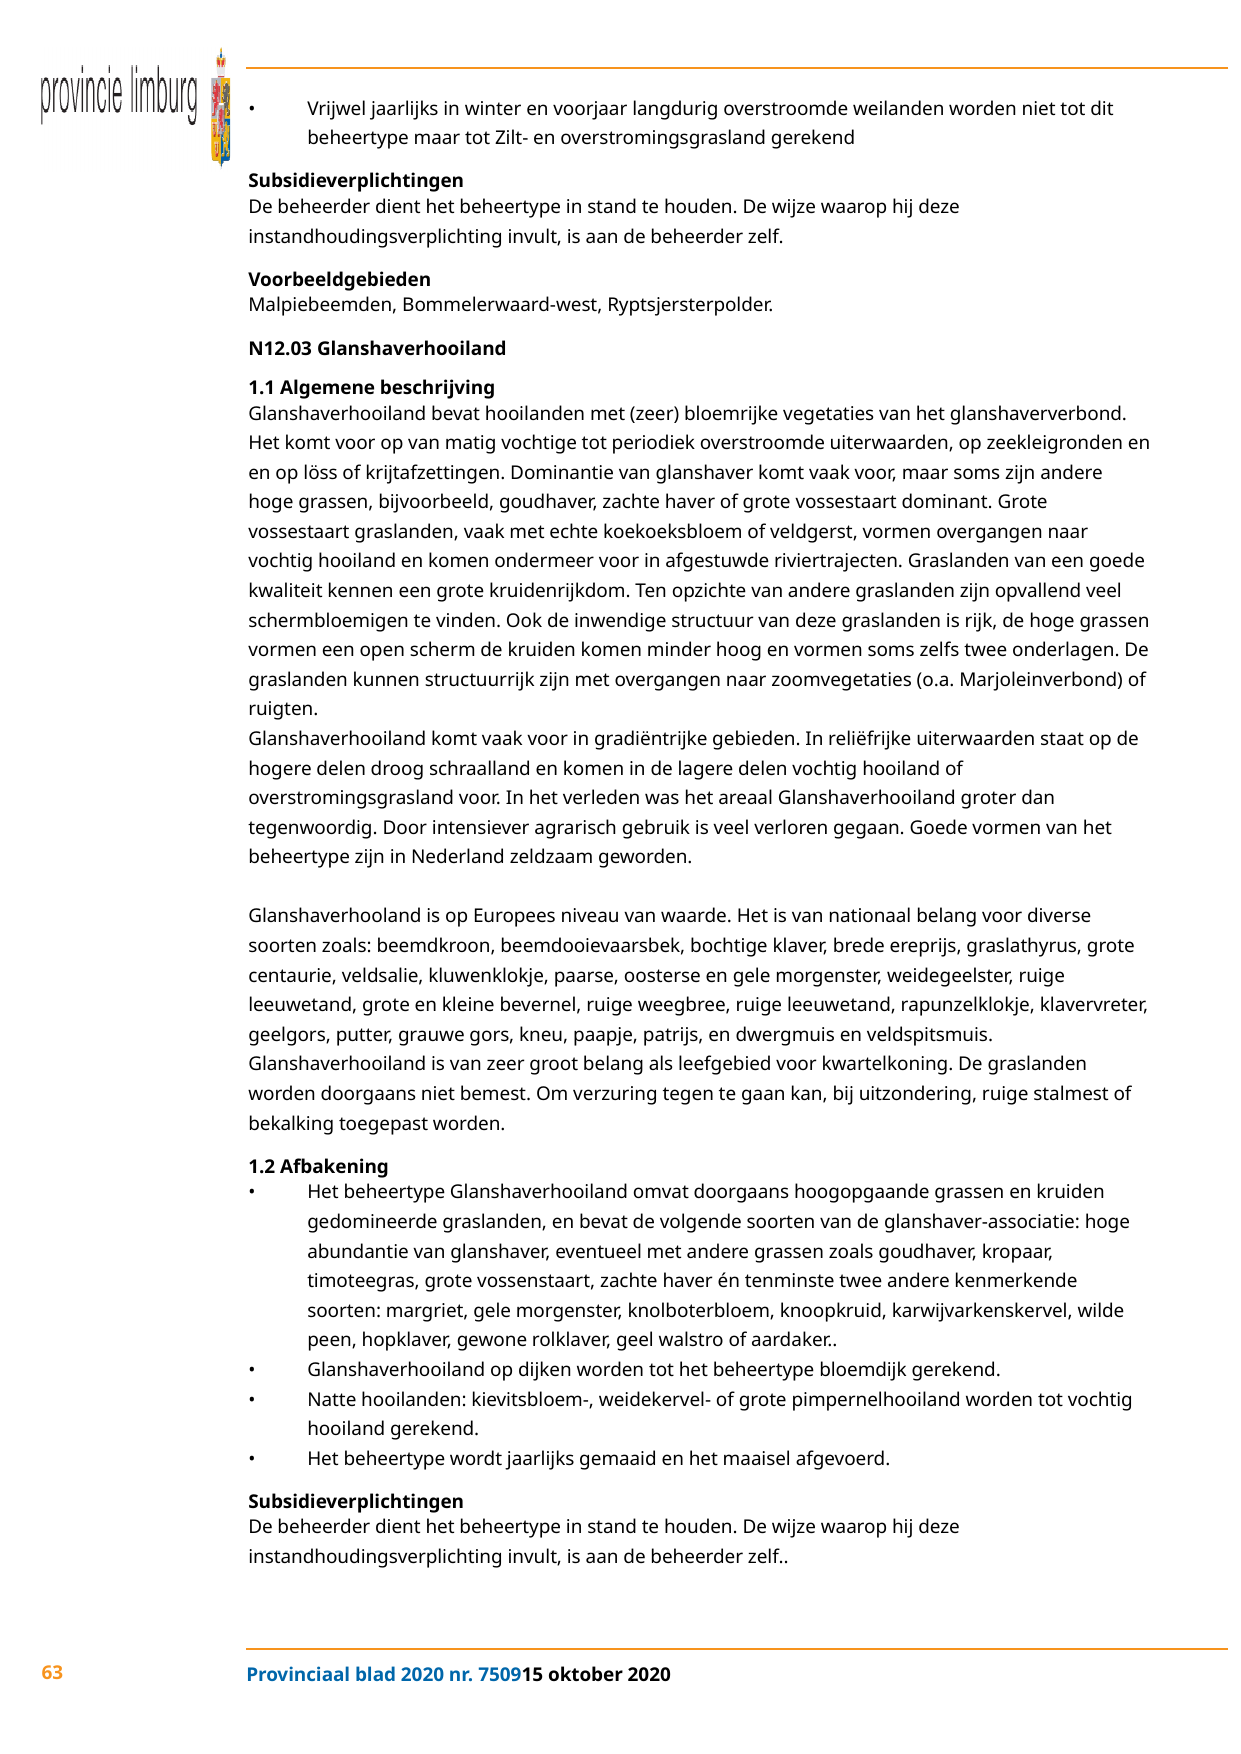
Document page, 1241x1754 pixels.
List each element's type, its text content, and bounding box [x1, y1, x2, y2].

text Malpiebeemden, Bommelerwaard-west, Ryptsjersterpolder. [248, 292, 1152, 317]
list Glanshaverhooiland op dijken worden tot het beheertype bloemdijk gerekend. [248, 1356, 1152, 1382]
list Het beheertype wordt jaarlijks gemaaid en het maaisel afgevoerd. [248, 1445, 1152, 1471]
picture [41, 47, 231, 172]
list Natte hooilanden: kievitsbloem-, weidekervel- of grote pimpernelhooiland worden tot vochtig hooiland gerekend. [248, 1386, 1152, 1441]
text Subsidieverplichtingen [248, 1488, 1152, 1514]
text Glanshaverhooland is op Europees niveau van waarde. Het is van nationaal belang voor diverse soorten zoals: beemdkroon, beemdooievaarsbek, bochtige klaver, brede ereprijs, graslathyrus, grote centaurie, veldsalie, kluwenklokje, paarse, oosterse en gele morgenster, weidegeelster, ruige leeuwetand, grote en kleine bevernel, ruige weegbree, ruige leeuwetand, rapunzelklokje, klavervreter, geelgors, putter, grauwe gors, kneu, paapje, patrijs, en dwergmuis en veldspitsmuis. Glanshaverhooiland is van zeer groot belang als leefgebied voor kwartelkoning. De graslanden worden doorgaans niet bemest. Om verzuring tegen te gaan kan, bij uitzondering, ruige stalmest of bekalking toegepast worden. [248, 903, 1152, 1136]
list Het beheertype Glanshaverhooiland omvat doorgaans hoogopgaande grassen en kruiden gedomineerde graslanden, en bevat de volgende soorten van de glanshaver-associatie: hoge abundantie van glanshaver, eventueel met andere grassen zoals goudhaver, kropaar, timoteegras, grote vossenstaart, zachte haver én tenminste twee andere kenmerkende soorten: margriet, gele morgenster, knolboterbloem, knoopkruid, karwijvarkenskervel, wilde peen, hopklaver, gewone rolklaver, geel walstro of aardaker.. [248, 1179, 1152, 1352]
text Voorbeeldgebieden [248, 266, 1152, 292]
text De beheerder dient het beheertype in stand te houden. De wijze waarop hij deze instandhoudingsverplichting invult, is aan de beheerder zelf. [248, 193, 1152, 248]
list Vrijwel jaarlijks in winter en voorjaar langdurig overstroomde weilanden worden niet tot dit beheertype maar tot Zilt- en overstromingsgrasland gerekend [248, 95, 1152, 150]
text Glanshaverhooiland komt vaak voor in gradiëntrijke gebieden. In reliëfrijke uiterwaarden staat op de hogere delen droog schraalland en komen in de lagere delen vochtig hooiland of overstromingsgrasland voor. In het verleden was het areaal Glanshaverhooiland groter dan tegenwoordig. Door intensiever agrarisch gebruik is veel verloren gegaan. Goede vormen van het beheertype zijn in Nederland zeldzaam geworden. [248, 725, 1152, 869]
text 1.1 Algemene beschrijving [248, 374, 1152, 400]
text 1.2 Afbakening [248, 1153, 1152, 1179]
text Subsidieverplichtingen [248, 167, 1152, 193]
text N12.03 Glanshaverhooiland [248, 335, 1152, 361]
text Glanshaverhooiland bevat hooilanden met (zeer) bloemrijke vegetaties van het glanshaververbond. Het komt voor op van matig vochtige tot periodiek overstroomde uiterwaarden, op zeekleigronden en en op löss of krijtafzettingen. Dominantie van glanshaver komt vaak voor, maar soms zijn andere hoge grassen, bijvoorbeeld, goudhaver, zachte haver of grote vossestaart dominant. Grote vossestaart graslanden, vaak met echte koekoeksbloem of veldgerst, vormen overgangen naar vochtig hooiland en komen ondermeer voor in afgestuwde riviertrajecten. Graslanden van een goede kwaliteit kennen een grote kruidenrijkdom. Ten opzichte van andere graslanden zijn opvallend veel schermbloemigen te vinden. Ook de inwendige structuur van deze graslanden is rijk, de hoge grassen vormen een open scherm de kruiden komen minder hoog en vormen soms zelfs twee onderlagen. De graslanden kunnen structuurrijk zijn met overgangen naar zoomvegetaties (o.a. Marjoleinverbond) of ruigten. [248, 400, 1152, 721]
text De beheerder dient het beheertype in stand te houden. De wijze waarop hij deze instandhoudingsverplichting invult, is aan de beheerder zelf.. [248, 1514, 1152, 1569]
